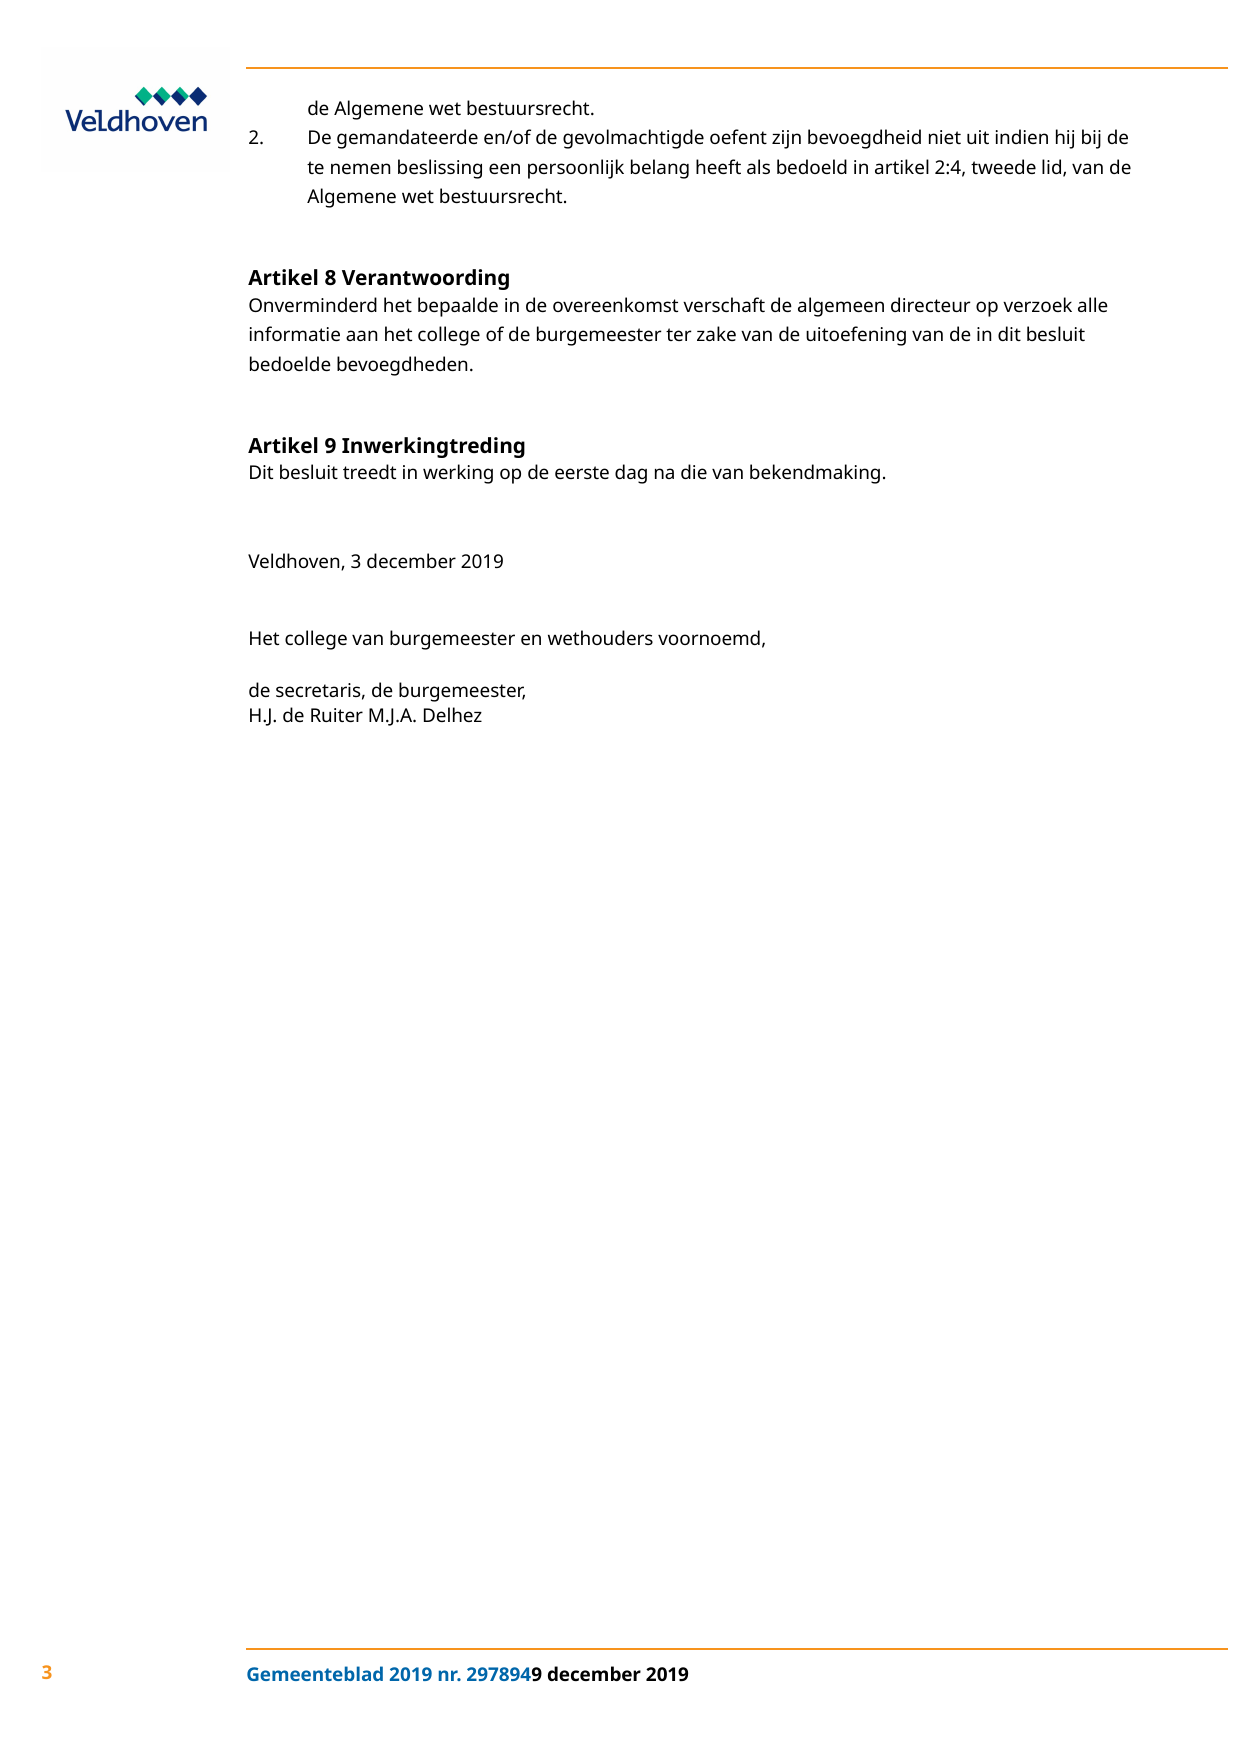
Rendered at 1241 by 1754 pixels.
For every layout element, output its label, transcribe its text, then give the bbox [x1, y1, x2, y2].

text Artikel 8 Verantwoording [248, 263, 1152, 292]
text Artikel 9 Inwerkingtreding [248, 431, 1152, 459]
text Het college van burgemeester en wethouders voornoemd, [248, 626, 1152, 651]
text Dit besluit treedt in werking op de eerste dag na die van bekendmaking. [248, 459, 1152, 485]
text Onverminderd het bepaalde in de overeenkomst verschaft de algemeen directeur op verzoek alle informatie aan het college of de burgemeester ter zake van de uitoefening van de in dit besluit bedoelde bevoegdheden. [248, 292, 1152, 377]
list De gemandateerde en/of de gevolmachtigde oefent zijn bevoegdheid niet uit indien hij bij de te nemen beslissing een persoonlijk belang heeft als bedoeld in artikel 2:4, tweede lid, van de Algemene wet bestuursrecht. [248, 124, 1152, 209]
picture [41, 47, 231, 172]
text de secretaris, de burgemeester, [248, 677, 1152, 703]
text Veldhoven, 3 december 2019 [248, 548, 1152, 574]
text H.J. de Ruiter M.J.A. Delhez [248, 703, 1152, 728]
list de Algemene wet bestuursrecht. [248, 95, 1152, 121]
